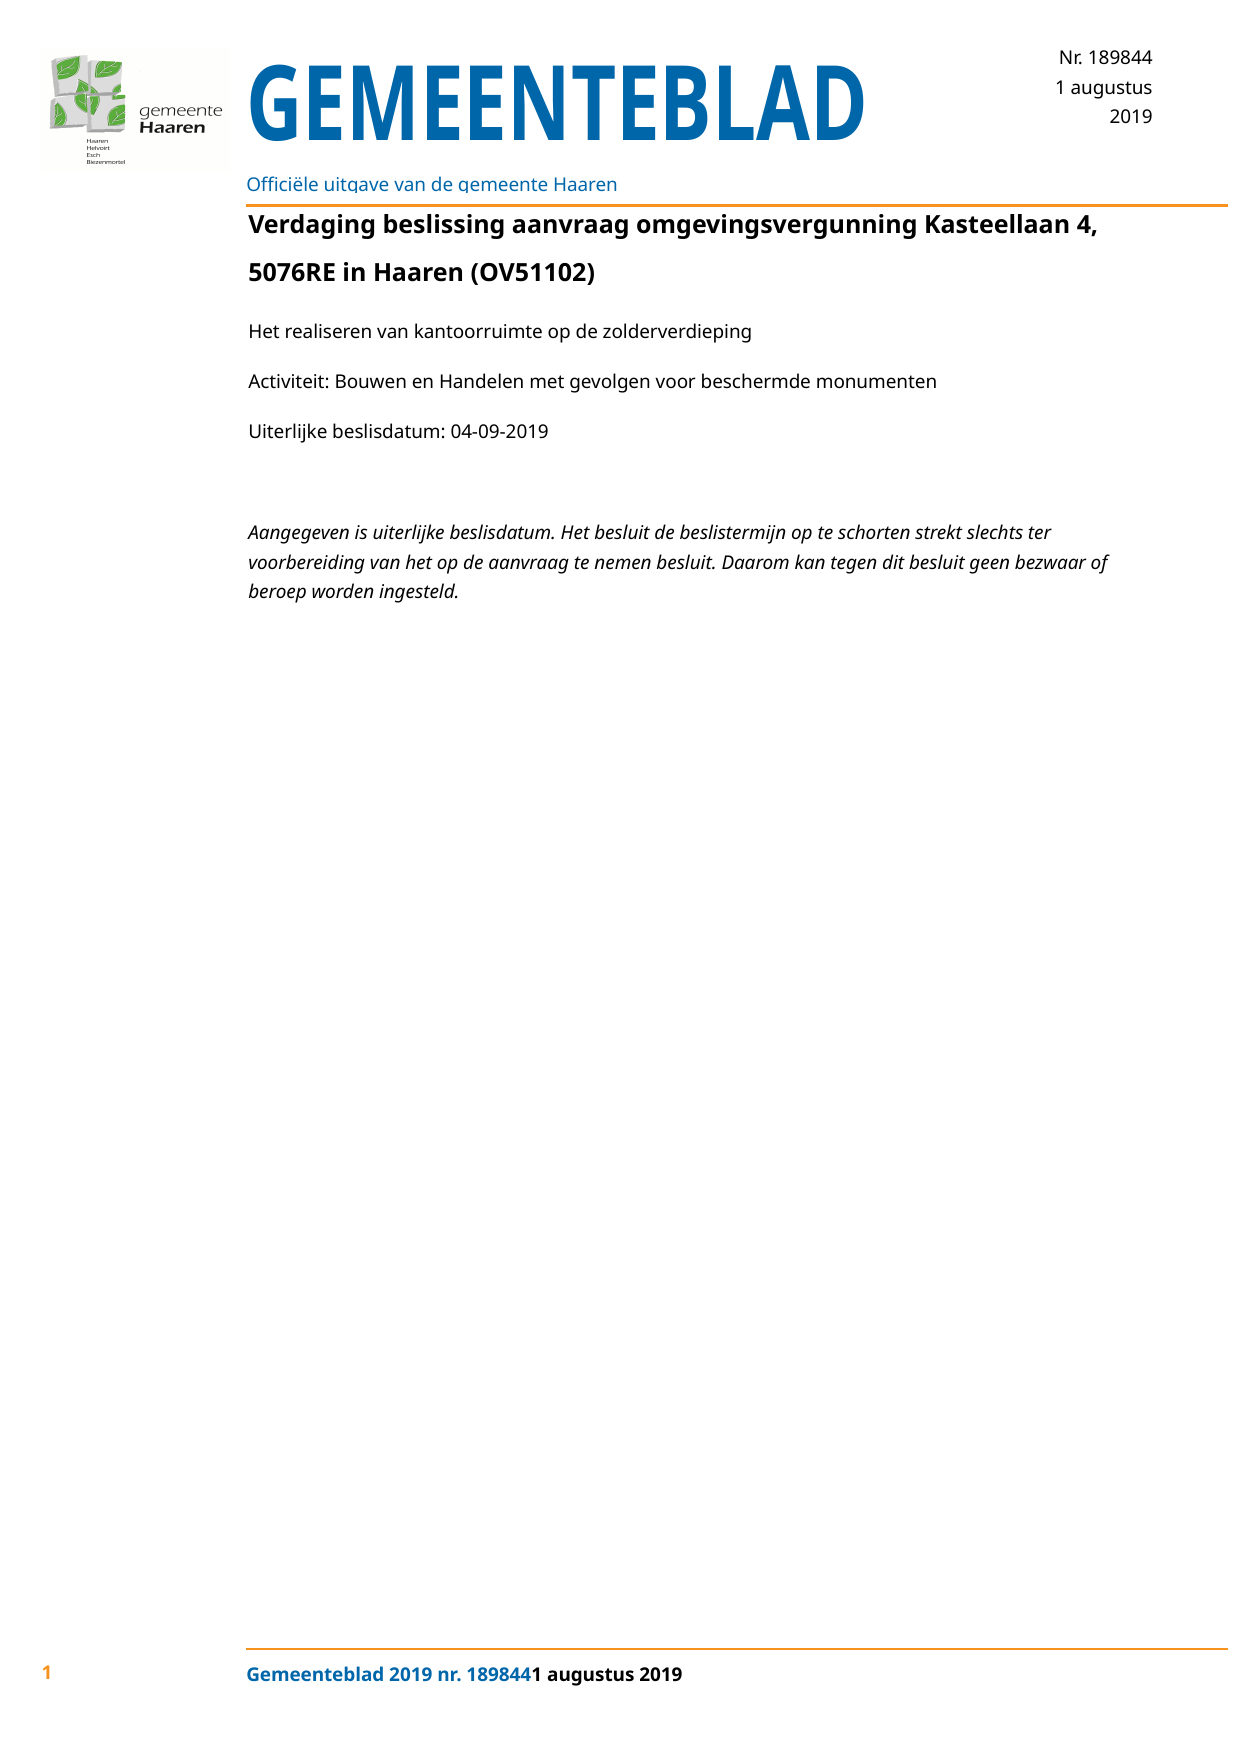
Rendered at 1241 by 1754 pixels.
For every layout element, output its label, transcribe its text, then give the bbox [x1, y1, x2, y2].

text Activiteit: Bouwen en Handelen met gevolgen voor beschermde monumenten [248, 368, 1152, 394]
text Uiterlijke beslisdatum: 04-09-2019 [248, 419, 1152, 444]
text Verdaging beslissing aanvraag omgevingsvergunning Kasteellaan 4, 5076RE in Haaren (OV51102) [248, 207, 1152, 288]
text Aangegeven is uiterlijke beslisdatum. Het besluit de beslistermijn op te schorten strekt slechts ter voorbereiding van het op de aanvraag te nemen besluit. Daarom kan tegen dit besluit geen bezwaar of beroep worden ingesteld. [248, 519, 1152, 604]
text Het realiseren van kantoorruimte op de zolderverdieping [248, 318, 1152, 344]
picture [41, 47, 231, 172]
